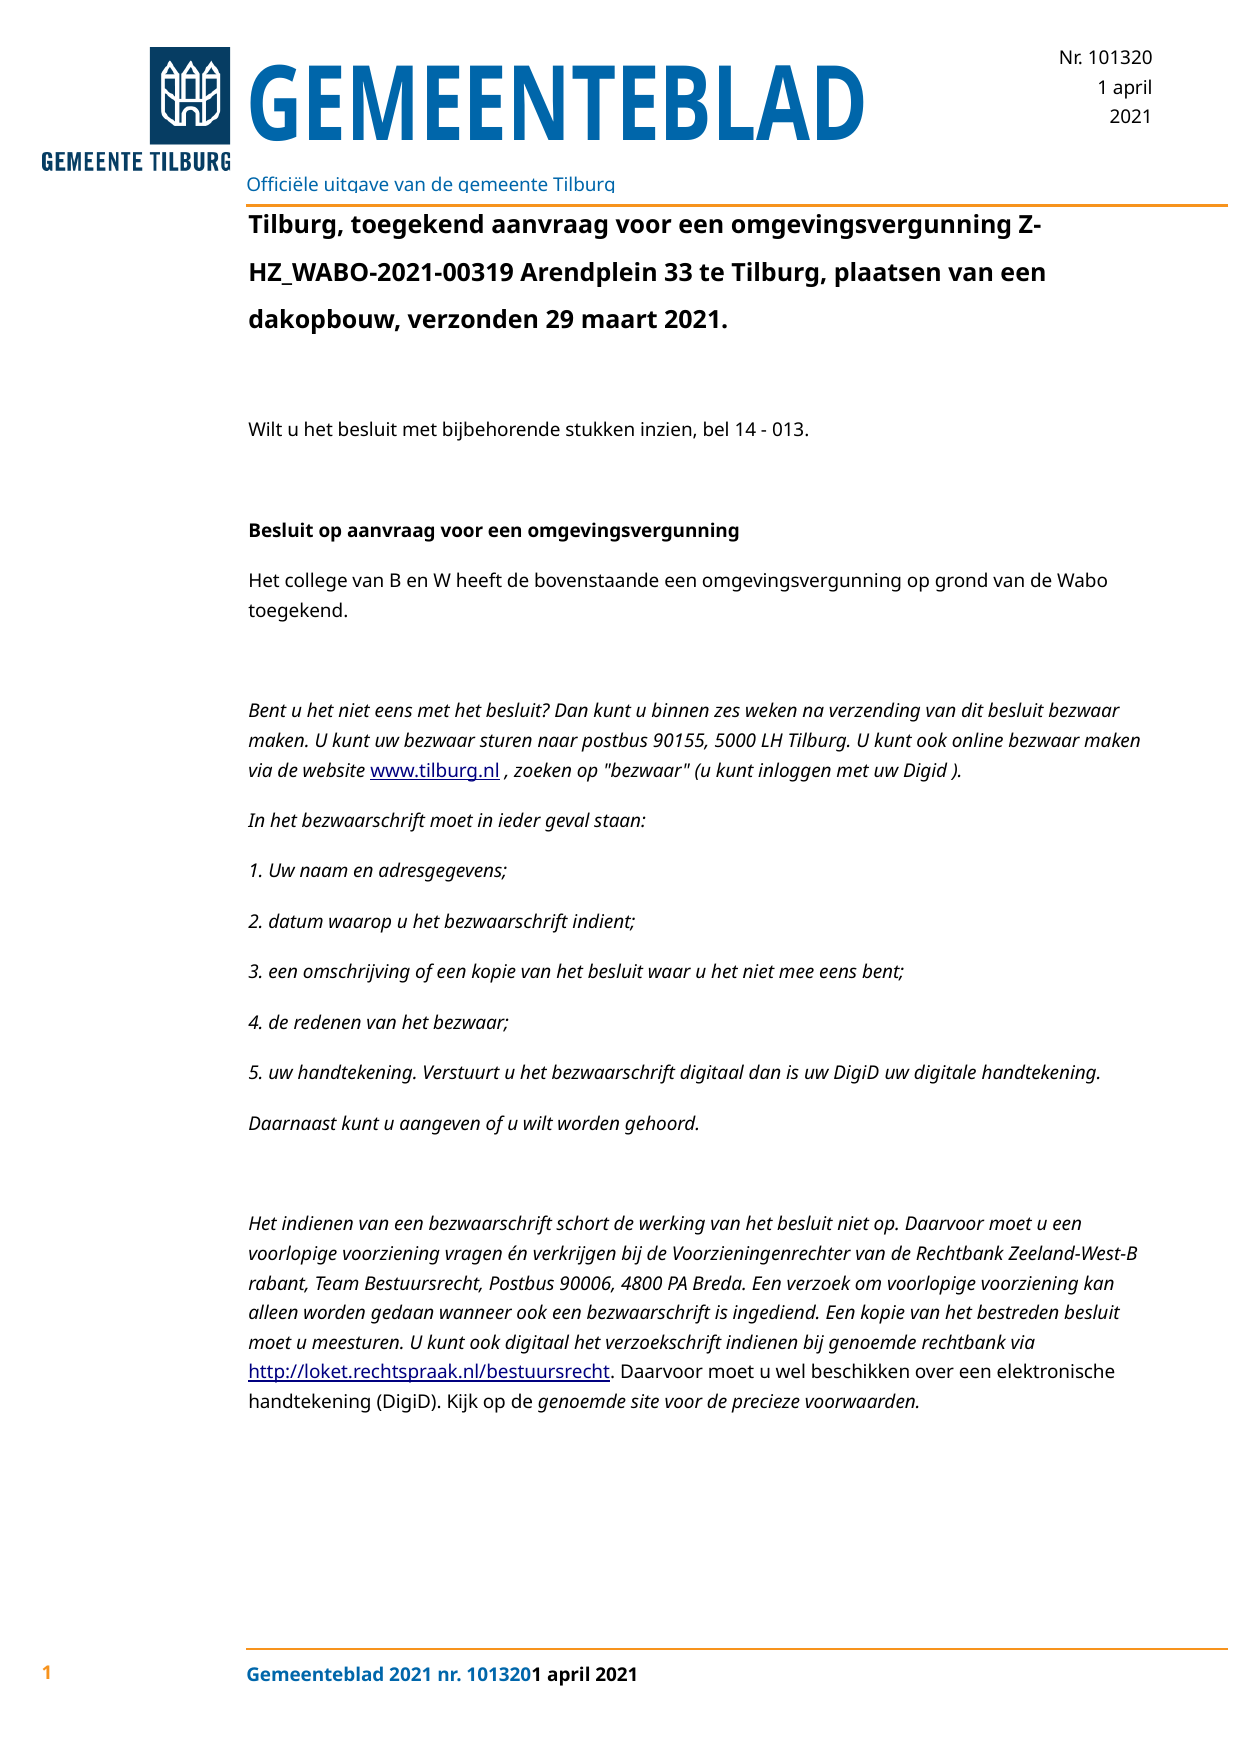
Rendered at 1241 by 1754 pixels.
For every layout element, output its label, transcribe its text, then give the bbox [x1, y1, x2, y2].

text Besluit op aanvraag voor een omgevingsvergunning [248, 517, 1152, 542]
picture [41, 47, 231, 172]
text 2. datum waarop u het bezwaarschrift indient; [248, 908, 1152, 934]
text Het indienen van een bezwaarschrift schort de werking van het besluit niet op. Daarvoor moet u een voorlopige voorziening vragen én verkrijgen bij de Voorzieningenrechter van de Rechtbank Zeeland-West-B rabant, Team Bestuursrecht, Postbus 90006, 4800 PA Breda. Een verzoek om voorlopige voorziening kan alleen worden gedaan wanneer ook een bezwaarschrift is ingediend. Een kopie van het bestreden besluit moet u meesturen. U kunt ook digitaal het verzoekschrift indienen bij genoemde rechtbank via http://loket.rechtspraak.nl/bestuursrecht. Daarvoor moet u wel beschikken over een elektronische handtekening (DigiD). Kijk op de genoemde site voor de precieze voorwaarden. [248, 1211, 1152, 1414]
text Bent u het niet eens met het besluit? Dan kunt u binnen zes weken na verzending van dit besluit bezwaar maken. U kunt uw bezwaar sturen naar postbus 90155, 5000 LH Tilburg. U kunt ook online bezwaar maken via de website www.tilburg.nl , zoeken op "bezwaar" (u kunt inloggen met uw Digid ). [248, 698, 1152, 782]
text 3. een omschrijving of een kopie van het besluit waar u het niet mee eens bent; [248, 958, 1152, 984]
text Wilt u het besluit met bijbehorende stukken inzien, bel 14 - 013. [248, 416, 1152, 442]
text Tilburg, toegekend aanvraag voor een omgevingsvergunning Z-HZ_WABO-2021-00319 Arendplein 33 te Tilburg, plaatsen van een dakopbouw, verzonden 29 maart 2021. [248, 207, 1152, 336]
text 5. uw handtekening. Verstuurt u het bezwaarschrift digitaal dan is uw DigiD uw digitale handtekening. [248, 1059, 1152, 1085]
text Het college van B en W heeft de bovenstaande een omgevingsvergunning op grond van de Wabo toegekend. [248, 567, 1152, 622]
text 4. de redenen van het bezwaar; [248, 1009, 1152, 1034]
text In het bezwaarschrift moet in ieder geval staan: [248, 807, 1152, 833]
text 1. Uw naam en adresgegevens; [248, 858, 1152, 883]
text Daarnaast kunt u aangeven of u wilt worden gehoord. [248, 1110, 1152, 1135]
